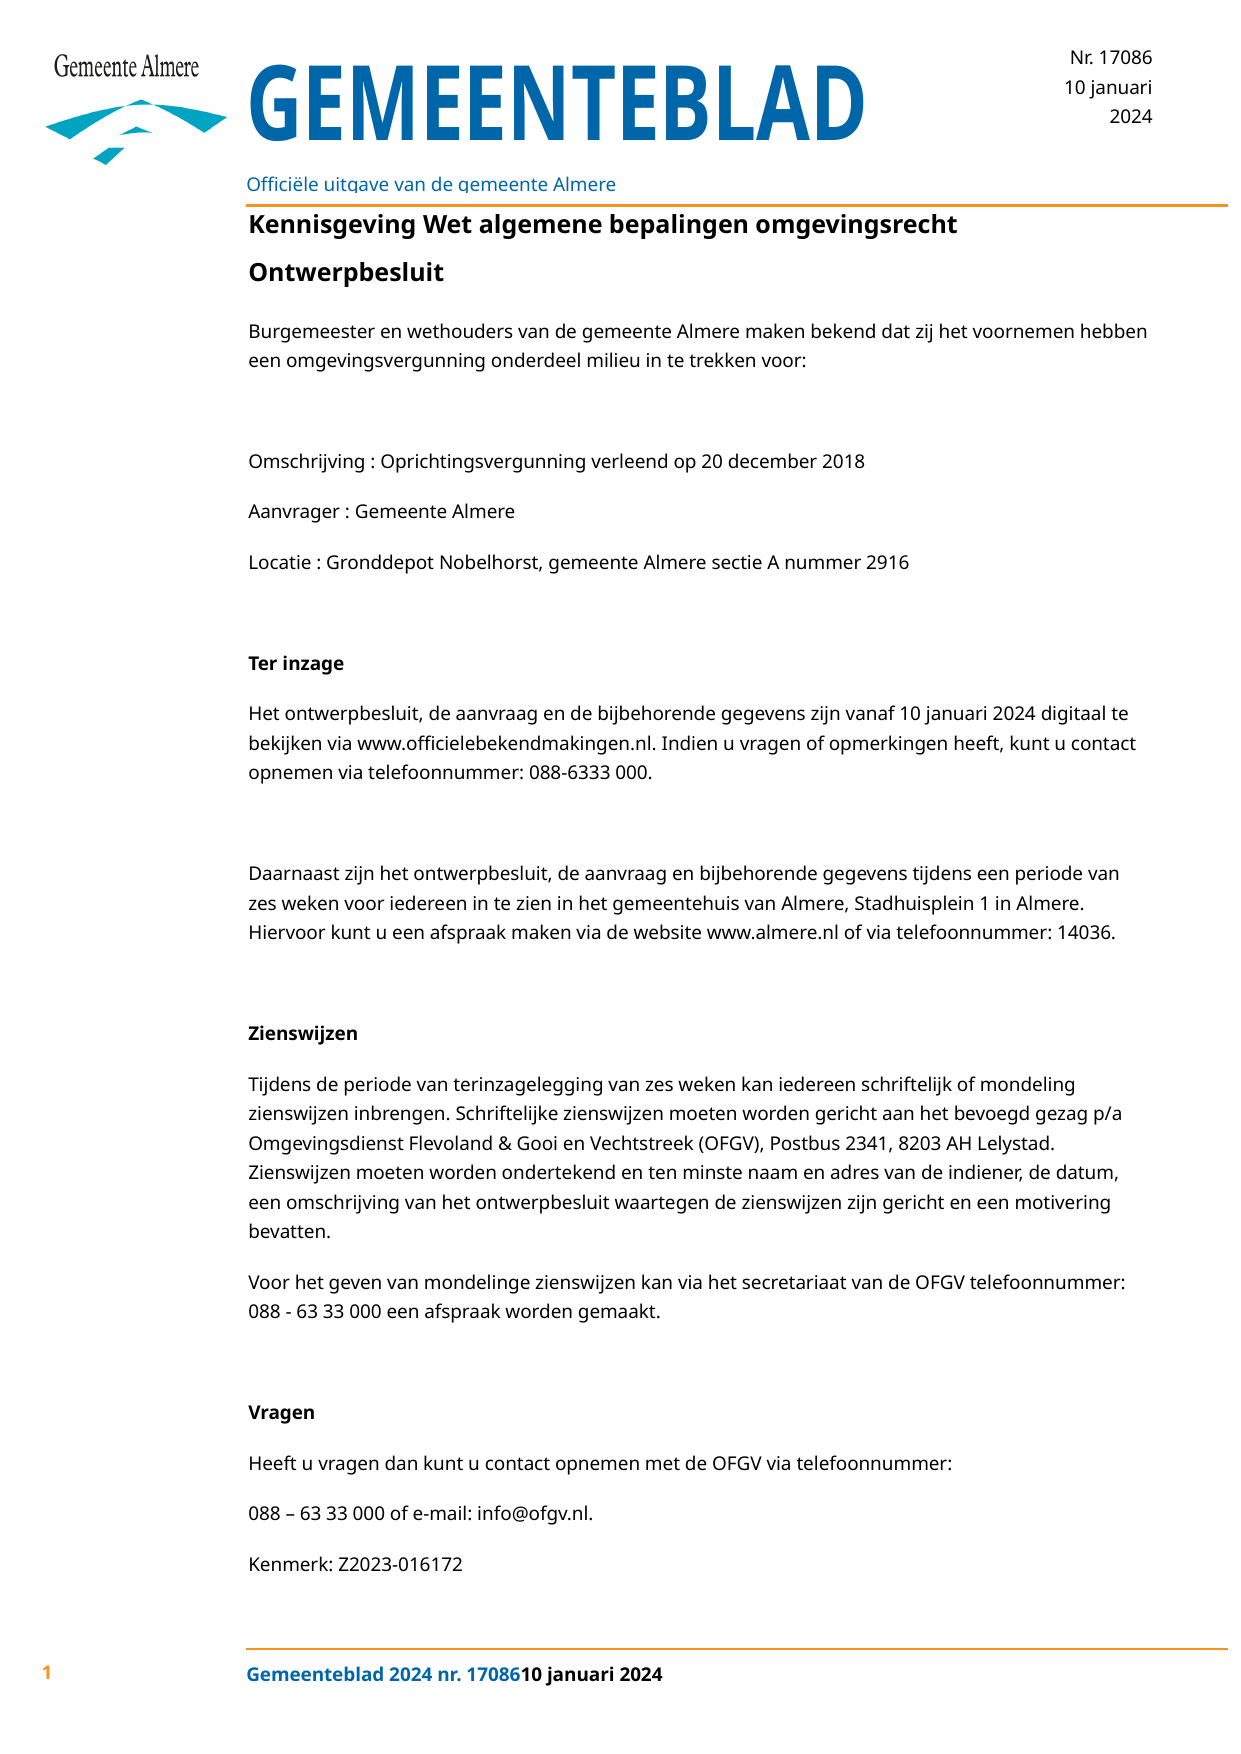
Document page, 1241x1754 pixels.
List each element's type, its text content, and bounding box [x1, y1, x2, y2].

text Burgemeester en wethouders van de gemeente Almere maken bekend dat zij het voornemen hebben een omgevingsvergunning onderdeel milieu in te trekken voor: [248, 318, 1152, 373]
text Vragen [248, 1399, 1152, 1425]
text Tijdens de periode van terinzagelegging van zes weken kan iedereen schriftelijk of mondeling zienswijzen inbrengen. Schriftelijke zienswijzen moeten worden gericht aan het bevoegd gezag p/a Omgevingsdienst Flevoland & Gooi en Vechtstreek (OFGV), Postbus 2341, 8203 AH Lelystad. Zienswijzen moeten worden ondertekend en ten minste naam en adres van de indiener, de datum, een omschrijving van het ontwerpbesluit waartegen de zienswijzen zijn gericht en een motivering bevatten. [248, 1071, 1152, 1244]
text 088 – 63 33 000 of e-mail: info@ofgv.nl. [248, 1500, 1152, 1526]
text Omschrijving : Oprichtingsvergunning verleend op 20 december 2018 [248, 448, 1152, 474]
text Locatie : Gronddepot Nobelhorst, gemeente Almere sectie A nummer 2916 [248, 549, 1152, 575]
text Heeft u vragen dan kunt u contact opnemen met de OFGV via telefoonnummer: [248, 1450, 1152, 1476]
picture [41, 47, 231, 172]
text Aanvrager : Gemeente Almere [248, 499, 1152, 524]
text Het ontwerpbesluit, de aanvraag en de bijbehorende gegevens zijn vanaf 10 januari 2024 digitaal te bekijken via www.officielebekendmakingen.nl. Indien u vragen of opmerkingen heeft, kunt u contact opnemen via telefoonnummer: 088-6333 000. [248, 700, 1152, 785]
text Daarnaast zijn het ontwerpbesluit, de aanvraag en bijbehorende gegevens tijdens een periode van zes weken voor iedereen in te zien in het gemeentehuis van Almere, Stadhuisplein 1 in Almere. Hiervoor kunt u een afspraak maken via de website www.almere.nl of via telefoonnummer: 14036. [248, 860, 1152, 945]
text Kennisgeving Wet algemene bepalingen omgevingsrecht Ontwerpbesluit [248, 207, 1152, 288]
text Voor het geven van mondelinge zienswijzen kan via het secretariaat van de OFGV telefoonnummer: 088 - 63 33 000 een afspraak worden gemaakt. [248, 1269, 1152, 1324]
text Ter inzage [248, 650, 1152, 676]
text Zienswijzen [248, 1020, 1152, 1046]
text Kenmerk: Z2023-016172 [248, 1551, 1152, 1577]
